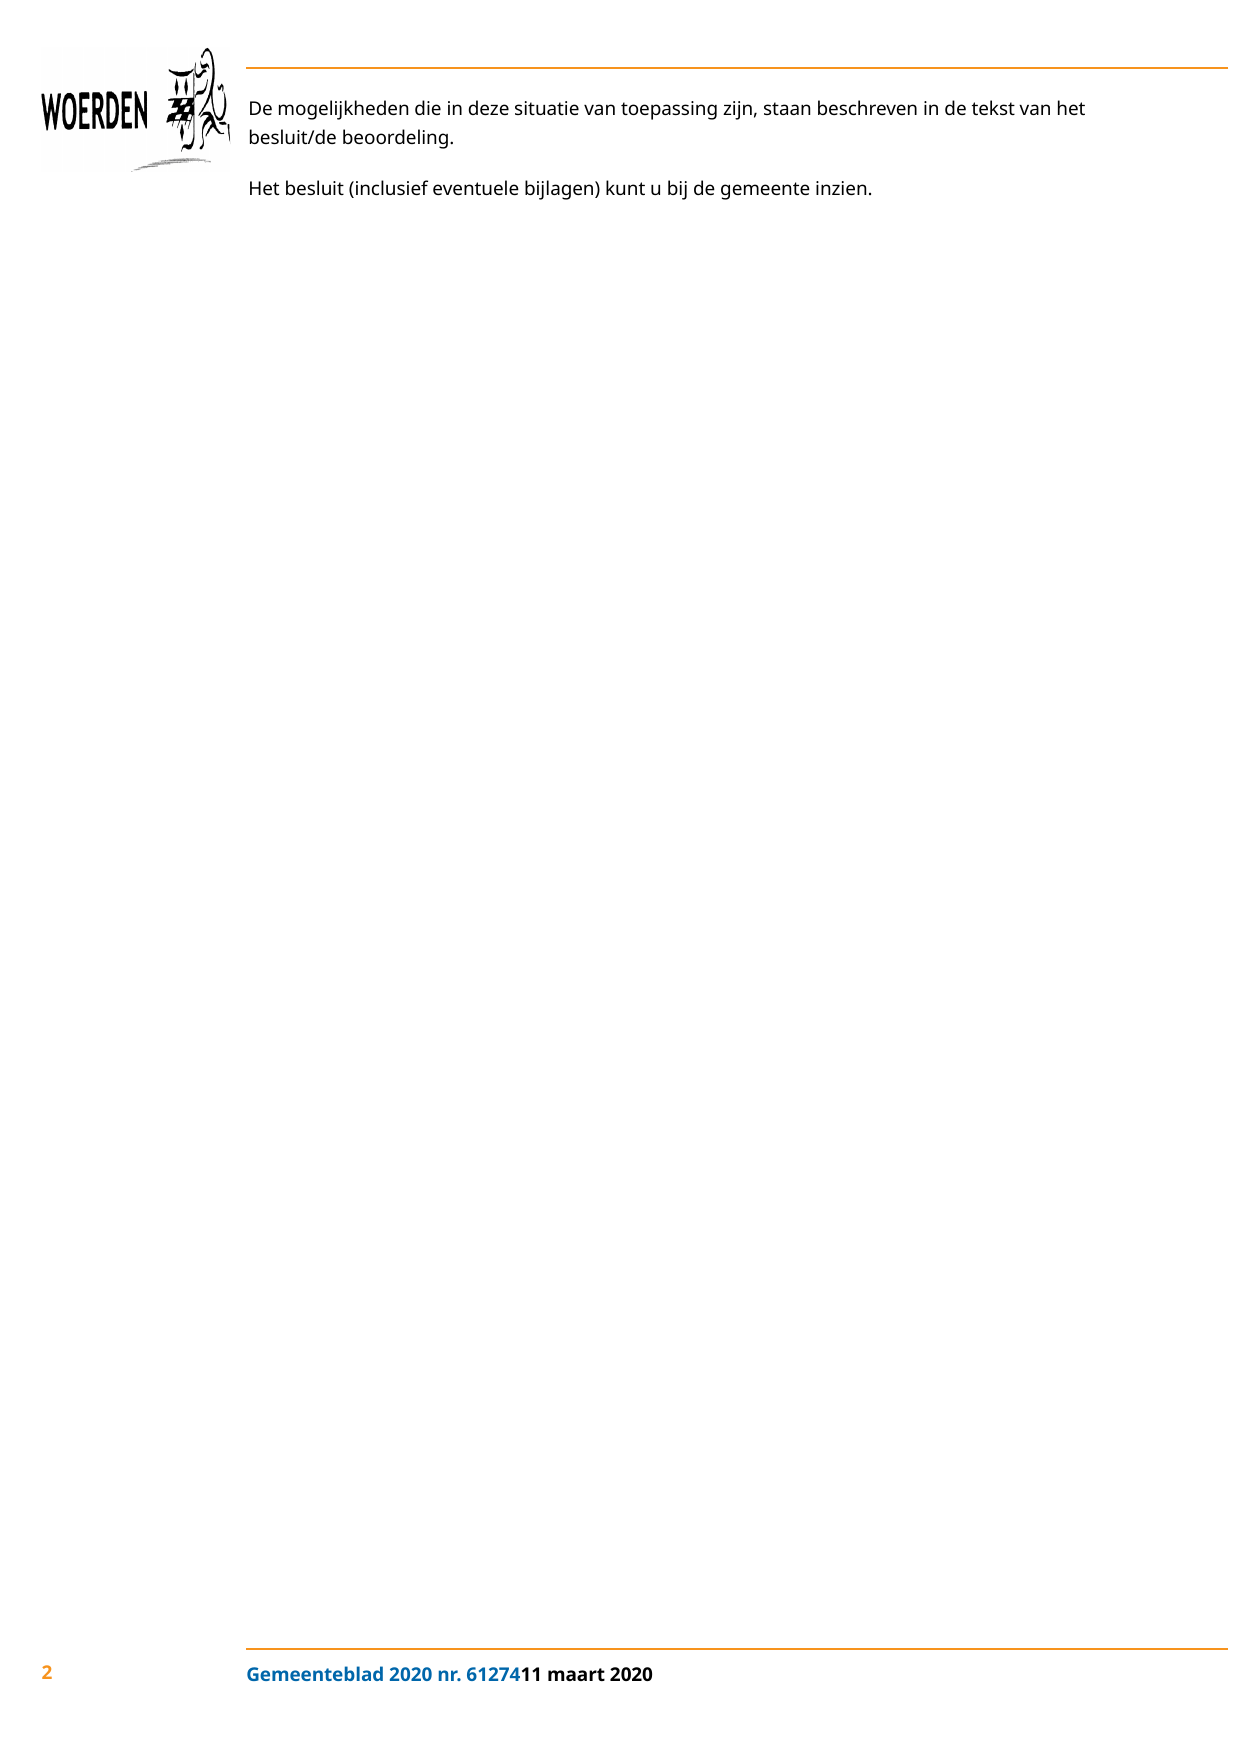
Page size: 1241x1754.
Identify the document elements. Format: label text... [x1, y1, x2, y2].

picture [41, 47, 231, 172]
text De mogelijkheden die in deze situatie van toepassing zijn, staan beschreven in de tekst van het besluit/de beoordeling. [248, 95, 1152, 150]
text Het besluit (inclusief eventuele bijlagen) kunt u bij de gemeente inzien. [248, 175, 1152, 201]
